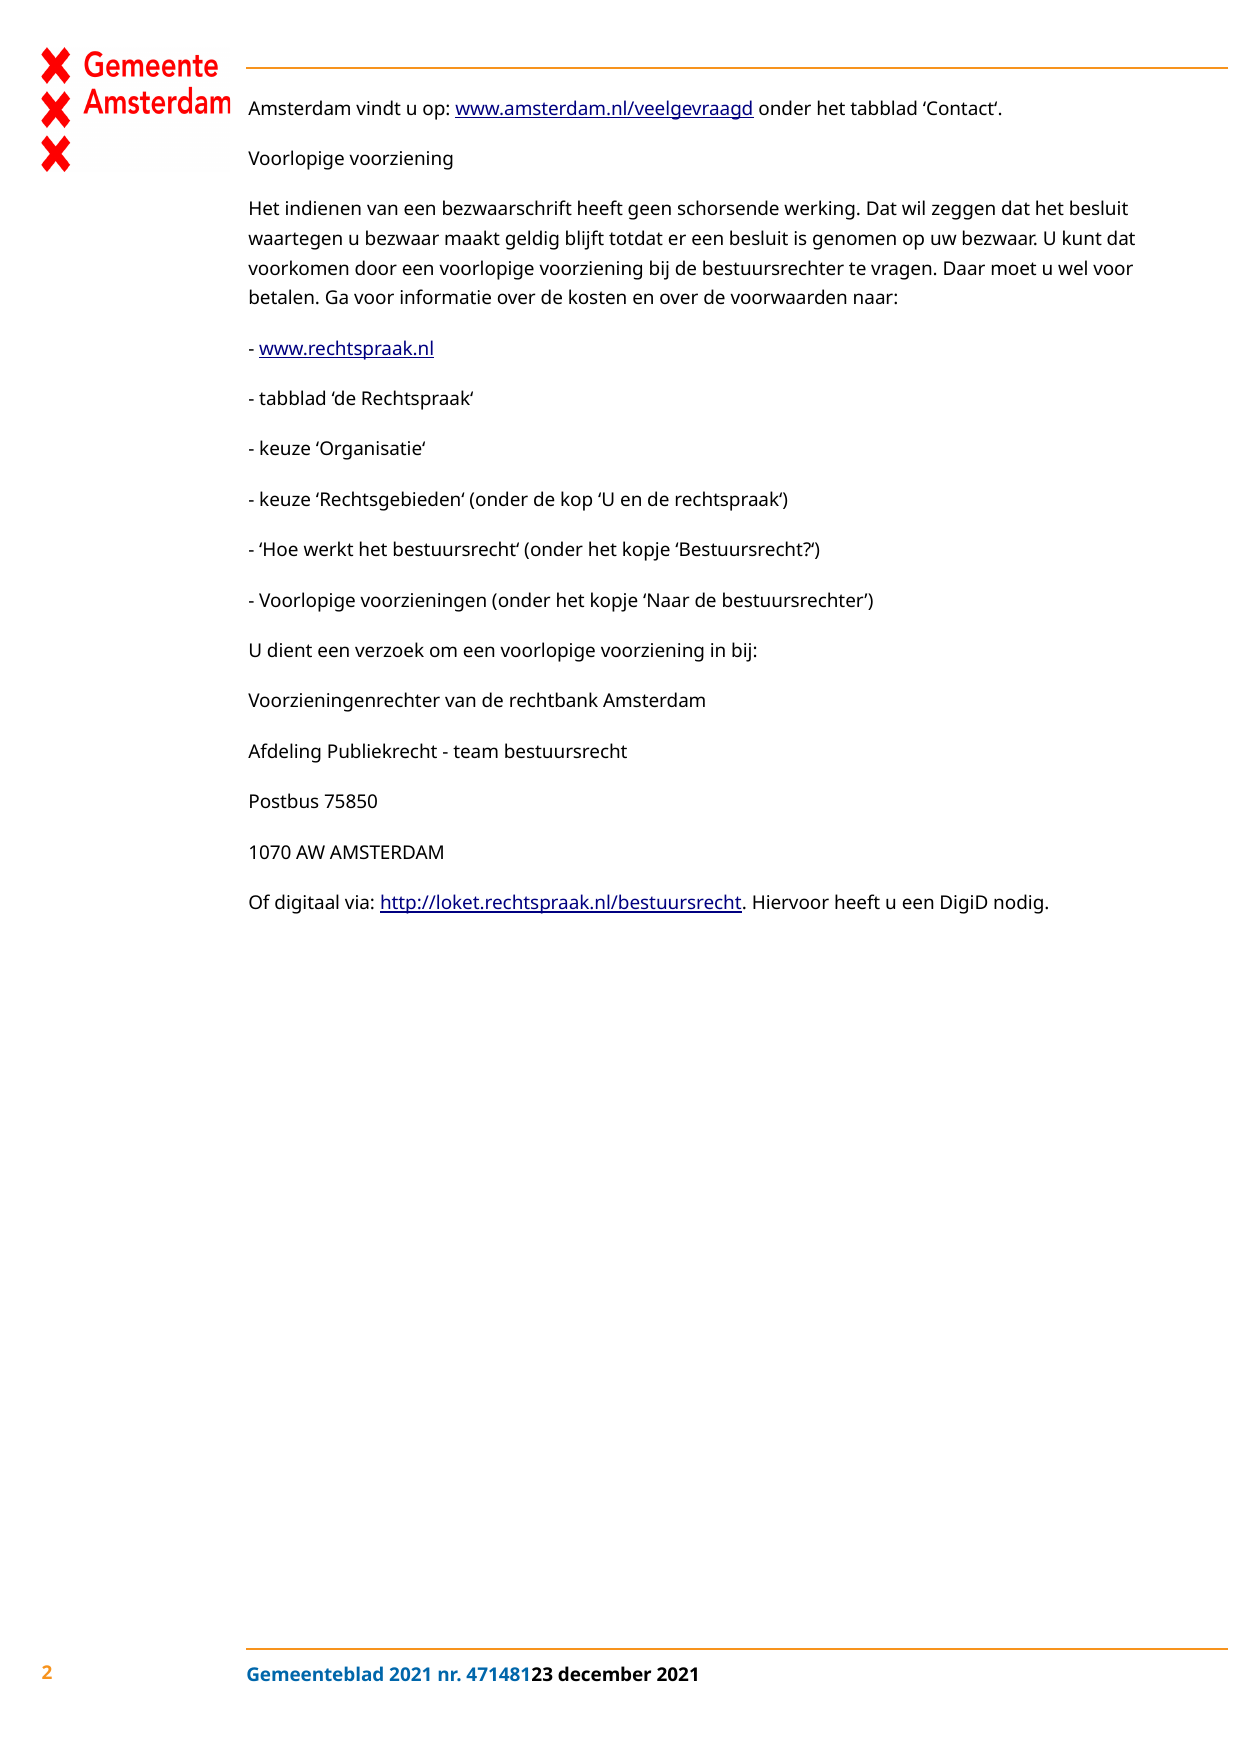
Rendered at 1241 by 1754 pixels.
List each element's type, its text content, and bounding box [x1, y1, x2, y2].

text - keuze ‘Organisatie‘ [248, 436, 1152, 461]
text Postbus 75850 [248, 788, 1152, 814]
picture [41, 47, 231, 172]
text - ‘Hoe werkt het bestuursrecht‘ (onder het kopje ‘Bestuursrecht?‘) [248, 536, 1152, 562]
text - keuze ‘Rechtsgebieden‘ (onder de kop ‘U en de rechtspraak‘) [248, 486, 1152, 512]
text Het indienen van een bezwaarschrift heeft geen schorsende werking. Dat wil zeggen dat het besluit waartegen u bezwaar maakt geldig blijft totdat er een besluit is genomen op uw bezwaar. U kunt dat voorkomen door een voorlopige voorziening bij de bestuursrechter te vragen. Daar moet u wel voor betalen. Ga voor informatie over de kosten en over de voorwaarden naar: [248, 196, 1152, 310]
text - tabblad ‘de Rechtspraak‘ [248, 385, 1152, 411]
text Voorzieningenrechter van de rechtbank Amsterdam [248, 688, 1152, 713]
text U dient een verzoek om een voorlopige voorziening in bij: [248, 637, 1152, 663]
text - www.rechtspraak.nl [248, 335, 1152, 361]
text Afdeling Publiekrecht - team bestuursrecht [248, 738, 1152, 764]
text 1070 AW AMSTERDAM [248, 839, 1152, 865]
text Amsterdam vindt u op: www.amsterdam.nl/veelgevraagd onder het tabblad ‘Contact‘. [248, 95, 1152, 121]
text - Voorlopige voorzieningen (onder het kopje ‘Naar de bestuursrechter’) [248, 587, 1152, 613]
text Of digitaal via: http://loket.rechtspraak.nl/bestuursrecht. Hiervoor heeft u een DigiD nodig. [248, 889, 1152, 915]
text Voorlopige voorziening [248, 145, 1152, 171]
